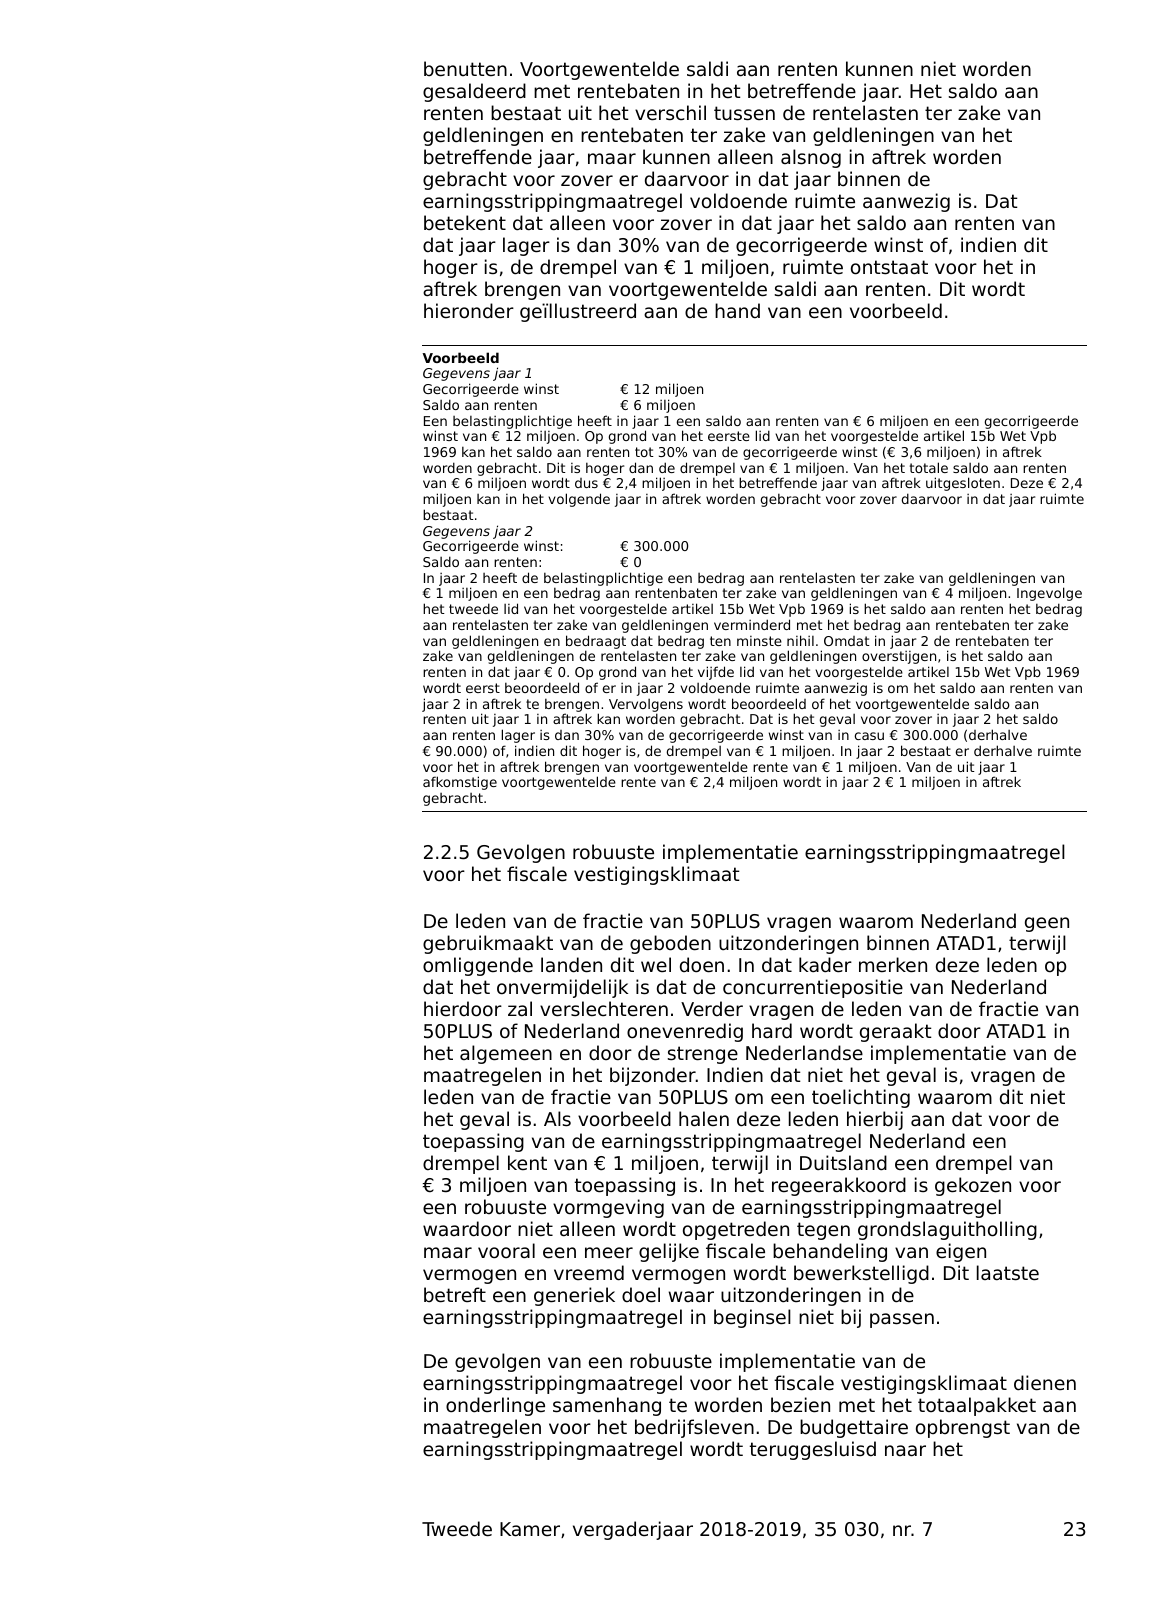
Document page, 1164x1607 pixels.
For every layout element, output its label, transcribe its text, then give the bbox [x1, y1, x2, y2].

table_header Voorbeeld [422, 346, 1087, 366]
table_cell Gecorrigeerde winst [422, 382, 614, 398]
table_cell [614, 366, 1087, 382]
text benutten. Voortgewentelde saldi aan renten kunnen niet worden gesaldeerd met rentebaten in het betreffende jaar. Het saldo aan renten bestaat uit het verschil tussen de rentelasten ter zake van geldleningen en rentebaten ter zake van geldleningen van het betreffende jaar, maar kunnen alleen alsnog in aftrek worden gebracht voor zover er daarvoor in dat jaar binnen de earningsstrippingmaatregel voldoende ruimte aanwezig is. Dat betekent dat alleen voor zover in dat jaar het saldo aan renten van dat jaar lager is dan 30% van de gecorrigeerde winst of, indien dit hoger is, de drempel van € 1 miljoen, ruimte ontstaat voor het in aftrek brengen van voortgewentelde saldi aan renten. Dit wordt hieronder geïllustreerd aan de hand van een voorbeeld. [422, 59, 1087, 323]
table_cell Saldo aan renten [422, 398, 614, 413]
table_cell Gegevens jaar 1 [422, 366, 614, 382]
table_cell € 300.000 [614, 539, 1087, 555]
table_cell [614, 524, 1087, 539]
subtitle 2.2.5 Gevolgen robuuste implementatie earningsstrippingmaatregel voor het fiscale vestigingsklimaat [422, 842, 1087, 886]
table_cell € 6 miljoen [614, 398, 1087, 413]
table_cell € 12 miljoen [614, 382, 1087, 398]
table_cell Saldo aan renten: [422, 555, 614, 571]
table_cell Gegevens jaar 2 [422, 524, 614, 539]
table_cell Gecorrigeerde winst: [422, 539, 614, 555]
table_cell Een belastingplichtige heeft in jaar 1 een saldo aan renten van € 6 miljoen en een gecorrigeerde winst van € 12 miljoen. Op grond van het eerste lid van het voorgestelde artikel 15b Wet Vpb 1969 kan het saldo aan renten tot 30% van de gecorrigeerde winst (€ 3,6 miljoen) in aftrek worden gebracht. Dit is hoger dan de drempel van € 1 miljoen. Van het totale saldo aan renten van € 6 miljoen wordt dus € 2,4 miljoen in het betreffende jaar van aftrek uitgesloten. Deze € 2,4 miljoen kan in het volgende jaar in aftrek worden gebracht voor zover daarvoor in dat jaar ruimte bestaat. [422, 413, 1087, 523]
text De gevolgen van een robuuste implementatie van de earningsstrippingmaatregel voor het fiscale vestigingsklimaat dienen in onderlinge samenhang te worden bezien met het totaalpakket aan maatregelen voor het bedrijfsleven. De budgettaire opbrengst van de earningsstrippingmaatregel wordt teruggesluisd naar het [422, 1351, 1087, 1461]
table_cell In jaar 2 heeft de belastingplichtige een bedrag aan rentelasten ter zake van geldleningen van € 1 miljoen en een bedrag aan rentenbaten ter zake van geldleningen van € 4 miljoen. Ingevolge het tweede lid van het voorgestelde artikel 15b Wet Vpb 1969 is het saldo aan renten het bedrag aan rentelasten ter zake van geldleningen verminderd met het bedrag aan rentebaten ter zake van geldleningen en bedraagt dat bedrag ten minste nihil. Omdat in jaar 2 de rentebaten ter zake van geldleningen de rentelasten ter zake van geldleningen overstijgen, is het saldo aan renten in dat jaar € 0. Op grond van het vijfde lid van het voorgestelde artikel 15b Wet Vpb 1969 wordt eerst beoordeeld of er in jaar 2 voldoende ruimte aanwezig is om het saldo aan renten van jaar 2 in aftrek te brengen. Vervolgens wordt beoordeeld of het voortgewentelde saldo aan renten uit jaar 1 in aftrek kan worden gebracht. Dat is het geval voor zover in jaar 2 het saldo aan renten lager is dan 30% van de gecorrigeerde winst van in casu € 300.000 (derhalve € 90.000) of, indien dit hoger is, de drempel van € 1 miljoen. In jaar 2 bestaat er derhalve ruimte voor het in aftrek brengen van voortgewentelde rente van € 1 miljoen. Van de uit jaar 1 afkomstige voortgewentelde rente van € 2,4 miljoen wordt in jaar 2 € 1 miljoen in aftrek gebracht. [422, 571, 1087, 811]
text De leden van de fractie van 50PLUS vragen waarom Nederland geen gebruikmaakt van de geboden uitzonderingen binnen ATAD1, terwijl omliggende landen dit wel doen. In dat kader merken deze leden op dat het onvermijdelijk is dat de concurrentiepositie van Nederland hierdoor zal verslechteren. Verder vragen de leden van de fractie van 50PLUS of Nederland onevenredig hard wordt geraakt door ATAD1 in het algemeen en door de strenge Nederlandse implementatie van de maatregelen in het bijzonder. Indien dat niet het geval is, vragen de leden van de fractie van 50PLUS om een toelichting waarom dit niet het geval is. Als voorbeeld halen deze leden hierbij aan dat voor de toepassing van de earningsstrippingmaatregel Nederland een drempel kent van € 1 miljoen, terwijl in Duitsland een drempel van € 3 miljoen van toepassing is. In het regeerakkoord is gekozen voor een robuuste vormgeving van de earningsstrippingmaatregel waardoor niet alleen wordt opgetreden tegen grondslaguitholling, maar vooral een meer gelijke fiscale behandeling van eigen vermogen en vreemd vermogen wordt bewerkstelligd. Dit laatste betreft een generiek doel waar uitzonderingen in de earningsstrippingmaatregel in beginsel niet bij passen. [422, 911, 1087, 1329]
table_cell € 0 [614, 555, 1087, 571]
